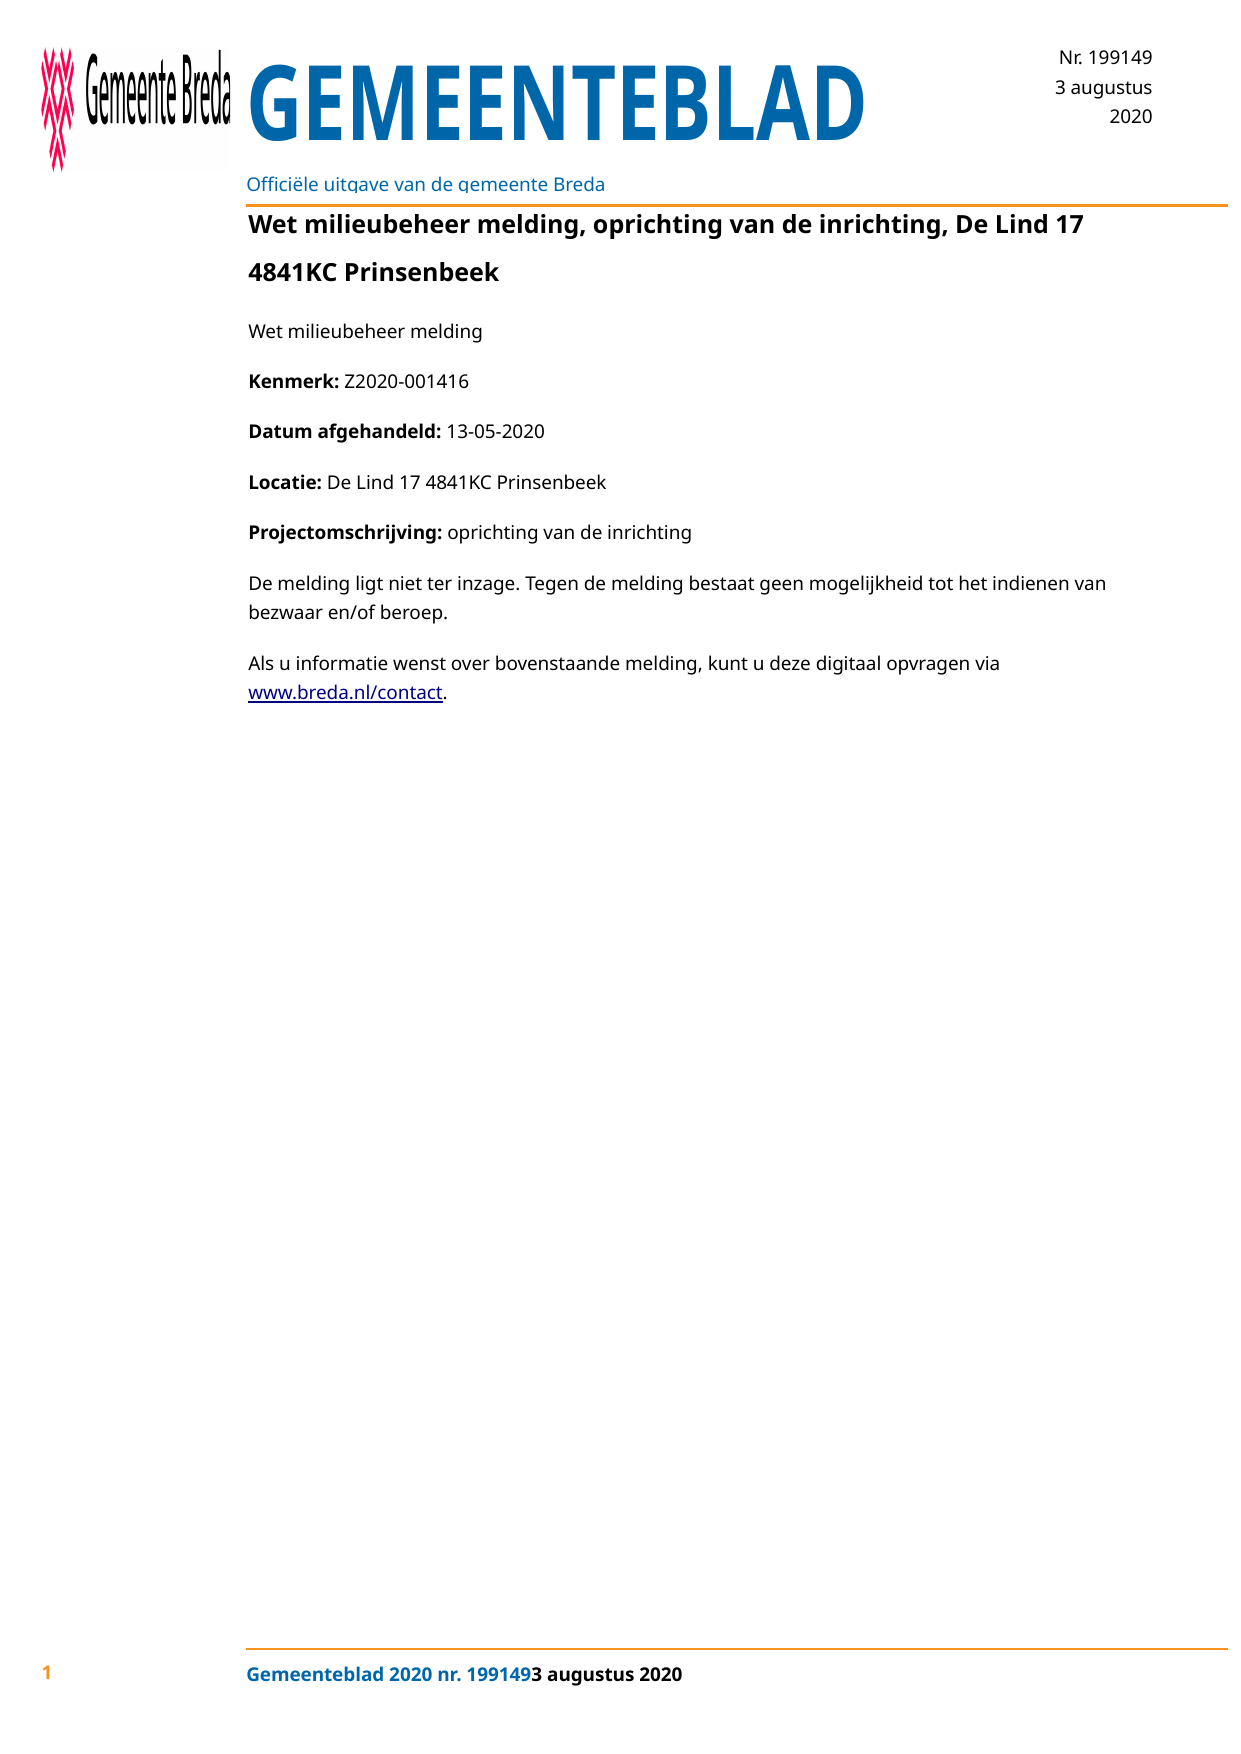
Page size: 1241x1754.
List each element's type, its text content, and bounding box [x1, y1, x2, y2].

picture [41, 47, 231, 172]
text Datum afgehandeld: 13-05-2020 [248, 419, 1152, 444]
text Wet milieubeheer melding [248, 318, 1152, 344]
text Locatie: De Lind 17 4841KC Prinsenbeek [248, 469, 1152, 495]
text De melding ligt niet ter inzage. Tegen de melding bestaat geen mogelijkheid tot het indienen van bezwaar en/of beroep. [248, 570, 1152, 625]
text Projectomschrijving: oprichting van de inrichting [248, 519, 1152, 545]
text Kenmerk: Z2020-001416 [248, 368, 1152, 394]
text Als u informatie wenst over bovenstaande melding, kunt u deze digitaal opvragen via www.breda.nl/contact. [248, 650, 1152, 705]
text Wet milieubeheer melding, oprichting van de inrichting, De Lind 17 4841KC Prinsenbeek [248, 207, 1152, 288]
